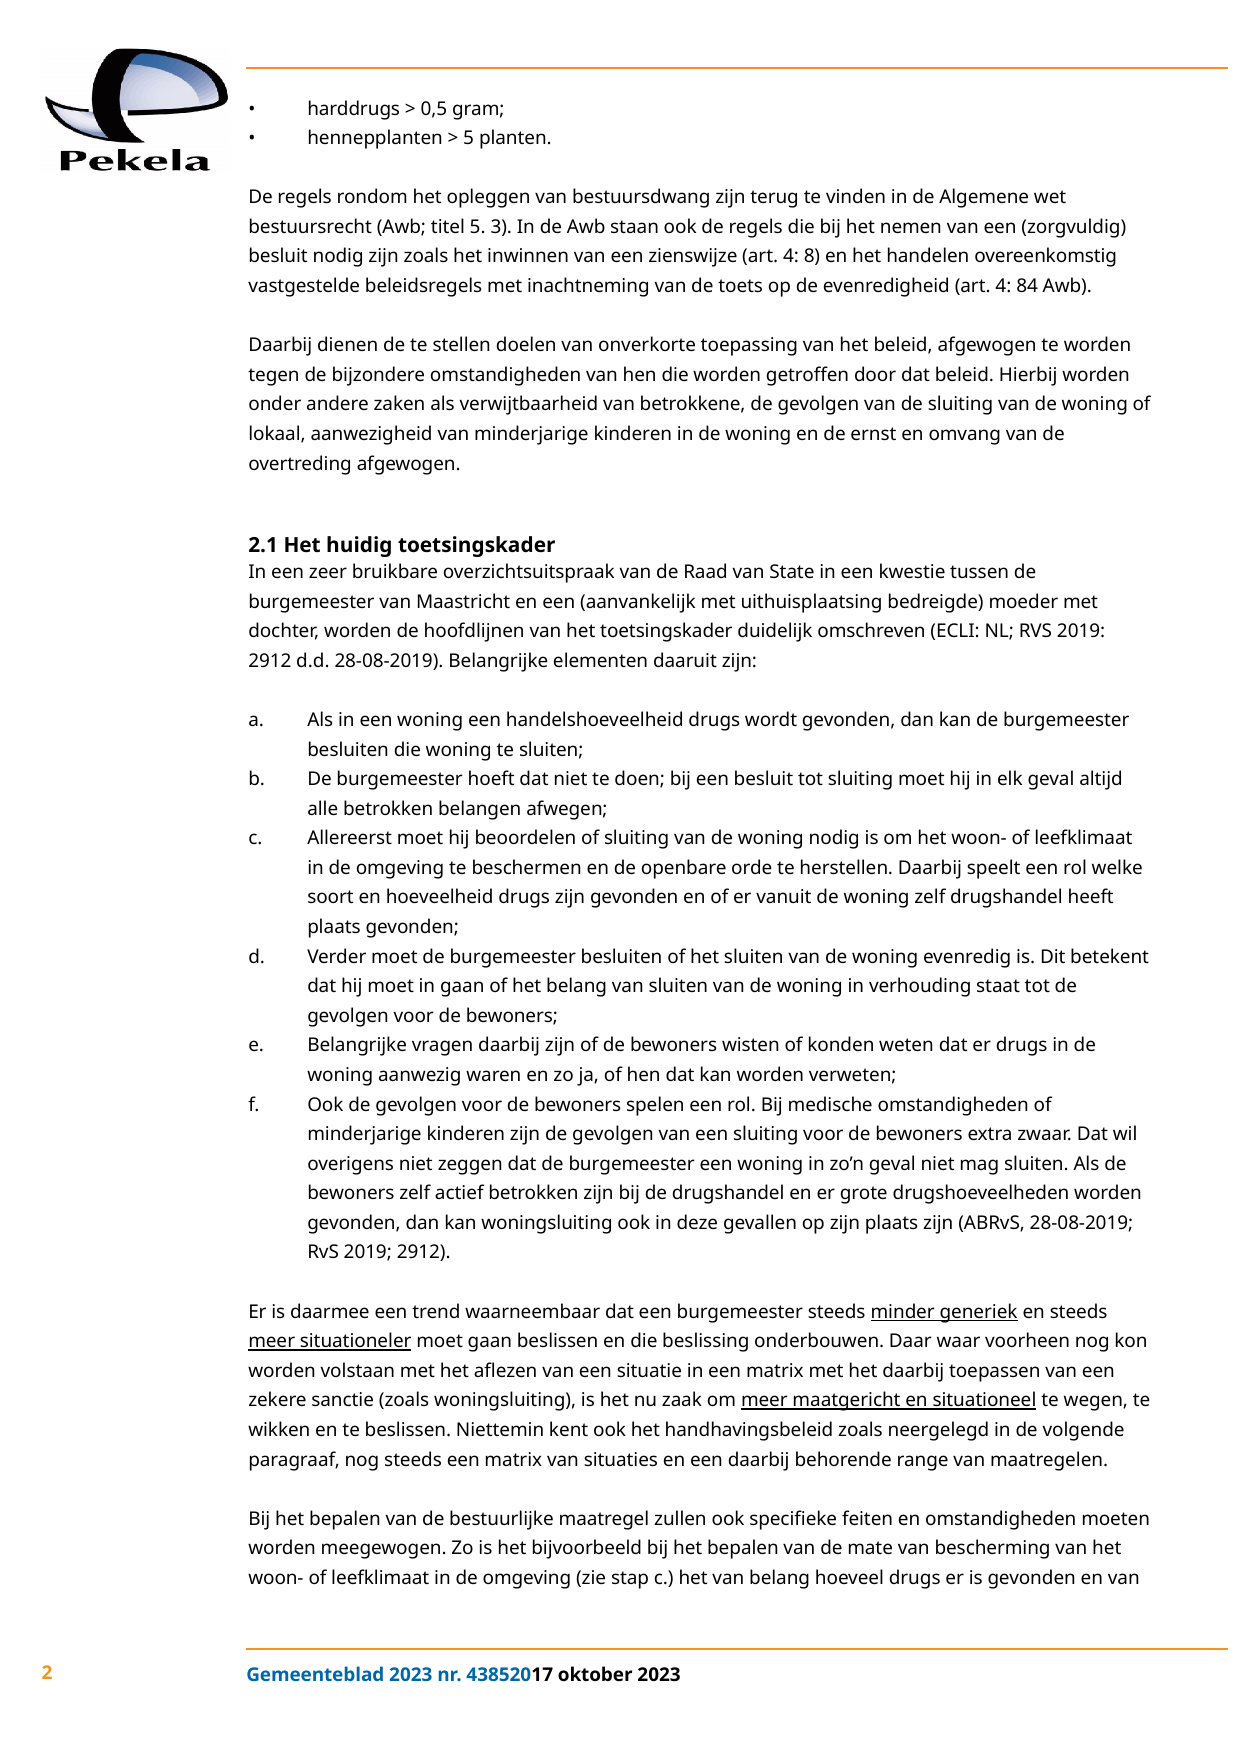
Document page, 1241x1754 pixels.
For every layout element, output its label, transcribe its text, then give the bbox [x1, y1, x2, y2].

text Daarbij dienen de te stellen doelen van onverkorte toepassing van het beleid, afgewogen te worden tegen de bijzondere omstandigheden van hen die worden getroffen door dat beleid. Hierbij worden onder andere zaken als verwijtbaarheid van betrokkene, de gevolgen van de sluiting van de woning of lokaal, aanwezigheid van minderjarige kinderen in de woning en de ernst en omvang van de overtreding afgewogen. [248, 331, 1152, 476]
list Als in een woning een handelshoeveelheid drugs wordt gevonden, dan kan de burgemeester besluiten die woning te sluiten; [248, 706, 1152, 761]
text Er is daarmee een trend waarneembaar dat een burgemeester steeds minder generiek en steeds meer situationeler moet gaan beslissen en die beslissing onderbouwen. Daar waar voorheen nog kon worden volstaan met het aflezen van een situatie in een matrix met het daarbij toepassen van een zekere sanctie (zoals woningsluiting), is het nu zaak om meer maatgericht en situationeel te wegen, te wikken en te beslissen. Niettemin kent ook het handhavingsbeleid zoals neergelegd in de volgende paragraaf, nog steeds een matrix van situaties en een daarbij behorende range van maatregelen. [248, 1298, 1152, 1471]
list De burgemeester hoeft dat niet te doen; bij een besluit tot sluiting moet hij in elk geval altijd alle betrokken belangen afwegen; [248, 765, 1152, 821]
text 2.1 Het huidig toetsingskader [248, 530, 1152, 558]
text Bij het bepalen van de bestuurlijke maatregel zullen ook specifieke feiten en omstandigheden moeten worden meegewogen. Zo is het bijvoorbeeld bij het bepalen van de mate van bescherming van het woon- of leefklimaat in de omgeving (zie stap c.) het van belang hoeveel drugs er is gevonden en van [248, 1505, 1152, 1590]
list Ook de gevolgen voor de bewoners spelen een rol. Bij medische omstandigheden of minderjarige kinderen zijn de gevolgen van een sluiting voor de bewoners extra zwaar. Dat wil overigens niet zeggen dat de burgemeester een woning in zo’n geval niet mag sluiten. Als de bewoners zelf actief betrokken zijn bij de drugshandel en er grote drugshoeveelheden worden gevonden, dan kan woningsluiting ook in deze gevallen op zijn plaats zijn (ABRvS, 28-08-2019; RvS 2019; 2912). [248, 1091, 1152, 1264]
text De regels rondom het opleggen van bestuursdwang zijn terug te vinden in de Algemene wet bestuursrecht (Awb; titel 5. 3). In de Awb staan ook de regels die bij het nemen van een (zorgvuldig) besluit nodig zijn zoals het inwinnen van een zienswijze (art. 4: 8) en het handelen overeenkomstig vastgestelde beleidsregels met inachtneming van de toets op de evenredigheid (art. 4: 84 Awb). [248, 183, 1152, 298]
picture [41, 47, 231, 172]
list Allereerst moet hij beoordelen of sluiting van de woning nodig is om het woon- of leefklimaat in de omgeving te beschermen en de openbare orde te herstellen. Daarbij speelt een rol welke soort en hoeveelheid drugs zijn gevonden en of er vanuit de woning zelf drugshandel heeft plaats gevonden; [248, 824, 1152, 939]
list Belangrijke vragen daarbij zijn of de bewoners wisten of konden weten dat er drugs in de woning aanwezig waren en zo ja, of hen dat kan worden verweten; [248, 1032, 1152, 1087]
list hennepplanten > 5 planten. [248, 124, 1152, 150]
text In een zeer bruikbare overzichtsuitspraak van de Raad van State in een kwestie tussen de burgemeester van Maastricht en een (aanvankelijk met uithuisplaatsing bedreigde) moeder met dochter, worden de hoofdlijnen van het toetsingskader duidelijk omschreven (ECLI: NL; RVS 2019: 2912 d.d. 28-08-2019). Belangrijke elementen daaruit zijn: [248, 558, 1152, 673]
list harddrugs > 0,5 gram; [248, 95, 1152, 121]
list Verder moet de burgemeester besluiten of het sluiten van de woning evenredig is. Dit betekent dat hij moet in gaan of het belang van sluiten van de woning in verhouding staat tot de gevolgen voor de bewoners; [248, 943, 1152, 1028]
